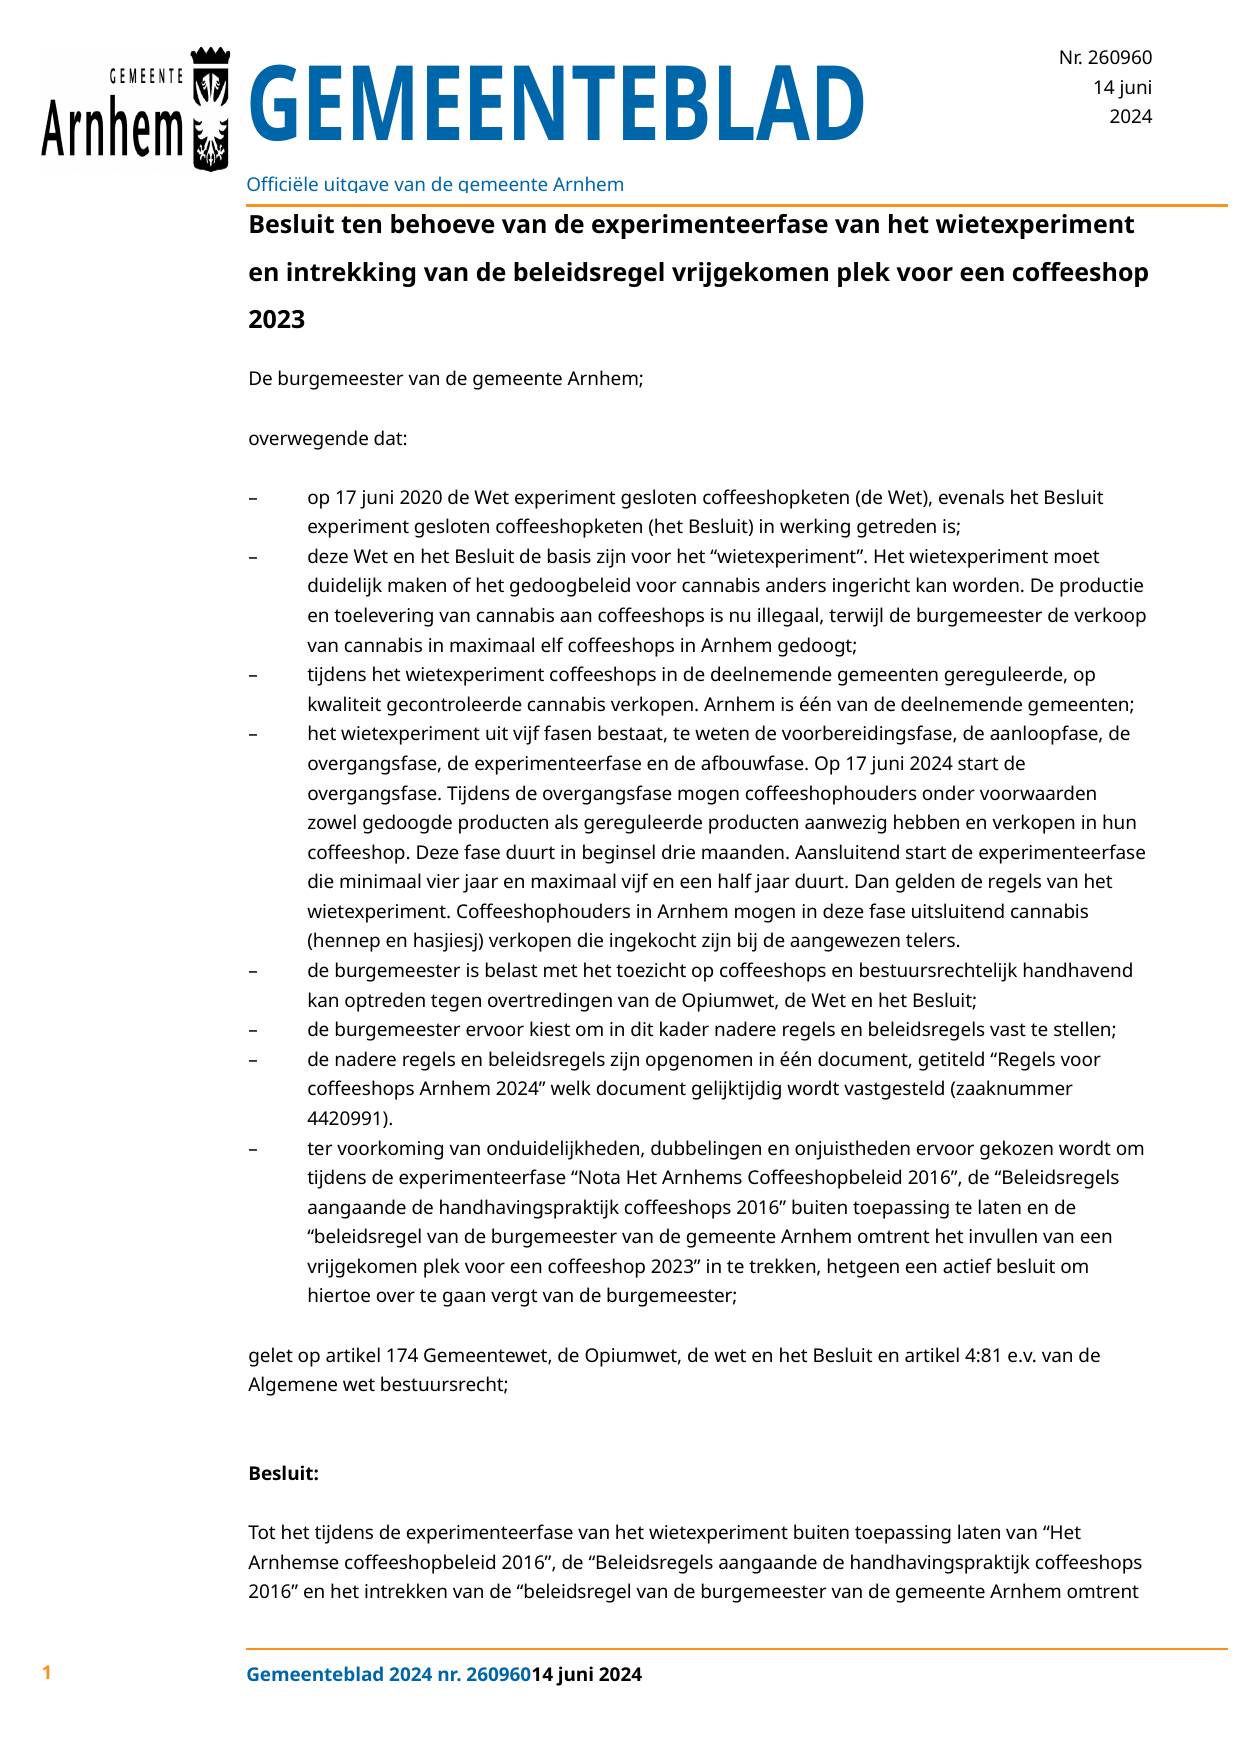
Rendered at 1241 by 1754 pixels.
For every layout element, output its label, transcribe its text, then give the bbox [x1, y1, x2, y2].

text gelet op artikel 174 Gemeentewet, de Opiumwet, de wet en het Besluit en artikel 4:81 e.v. van de Algemene wet bestuursrecht; [248, 1342, 1152, 1397]
list het wietexperiment uit vijf fasen bestaat, te weten de voorbereidingsfase, de aanloopfase, de overgangsfase, de experimenteerfase en de afbouwfase. Op 17 juni 2024 start de overgangsfase. Tijdens de overgangsfase mogen coffeeshophouders onder voorwaarden zowel gedoogde producten als gereguleerde producten aanwezig hebben en verkopen in hun coffeeshop. Deze fase duurt in beginsel drie maanden. Aansluitend start de experimenteerfase die minimaal vier jaar en maximaal vijf en een half jaar duurt. Dan gelden de regels van het wietexperiment. Coffeeshophouders in Arnhem mogen in deze fase uitsluitend cannabis (hennep en hasjiesj) verkopen die ingekocht zijn bij de aangewezen telers. [248, 721, 1152, 953]
text Besluit ten behoeve van de experimenteerfase van het wietexperiment en intrekking van de beleidsregel vrijgekomen plek voor een coffeeshop 2023 [248, 207, 1152, 336]
picture [41, 47, 231, 172]
list tijdens het wietexperiment coffeeshops in de deelnemende gemeenten gereguleerde, op kwaliteit gecontroleerde cannabis verkopen. Arnhem is één van de deelnemende gemeenten; [248, 661, 1152, 717]
text overwegende dat: [248, 425, 1152, 450]
list de nadere regels en beleidsregels zijn opgenomen in één document, getiteld “Regels voor coffeeshops Arnhem 2024” welk document gelijktijdig wordt vastgesteld (zaaknummer 4420991). [248, 1046, 1152, 1131]
text Besluit: [248, 1460, 1152, 1486]
list de burgemeester is belast met het toezicht op coffeeshops en bestuursrechtelijk handhavend kan optreden tegen overtredingen van de Opiumwet, de Wet en het Besluit; [248, 957, 1152, 1012]
list deze Wet en het Besluit de basis zijn voor het “wietexperiment”. Het wietexperiment moet duidelijk maken of het gedoogbeleid voor cannabis anders ingericht kan worden. De productie en toelevering van cannabis aan coffeeshops is nu illegaal, terwijl de burgemeester de verkoop van cannabis in maximaal elf coffeeshops in Arnhem gedoogt; [248, 543, 1152, 657]
list ter voorkoming van onduidelijkheden, dubbelingen en onjuistheden ervoor gekozen wordt om tijdens de experimenteerfase “Nota Het Arnhems Coffeeshopbeleid 2016”, de “Beleidsregels aangaande de handhavingspraktijk coffeeshops 2016” buiten toepassing te laten en de “beleidsregel van de burgemeester van de gemeente Arnhem omtrent het invullen van een vrijgekomen plek voor een coffeeshop 2023” in te trekken, hetgeen een actief besluit om hiertoe over te gaan vergt van de burgemeester; [248, 1135, 1152, 1308]
text De burgemeester van de gemeente Arnhem; [248, 366, 1152, 391]
text Tot het tijdens de experimenteerfase van het wietexperiment buiten toepassing laten van “Het Arnhemse coffeeshopbeleid 2016”, de “Beleidsregels aangaande de handhavingspraktijk coffeeshops 2016” en het intrekken van de “beleidsregel van de burgemeester van de gemeente Arnhem omtrent [248, 1519, 1152, 1604]
list op 17 juni 2020 de Wet experiment gesloten coffeeshopketen (de Wet), evenals het Besluit experiment gesloten coffeeshopketen (het Besluit) in werking getreden is; [248, 484, 1152, 539]
list de burgemeester ervoor kiest om in dit kader nadere regels en beleidsregels vast te stellen; [248, 1016, 1152, 1042]
